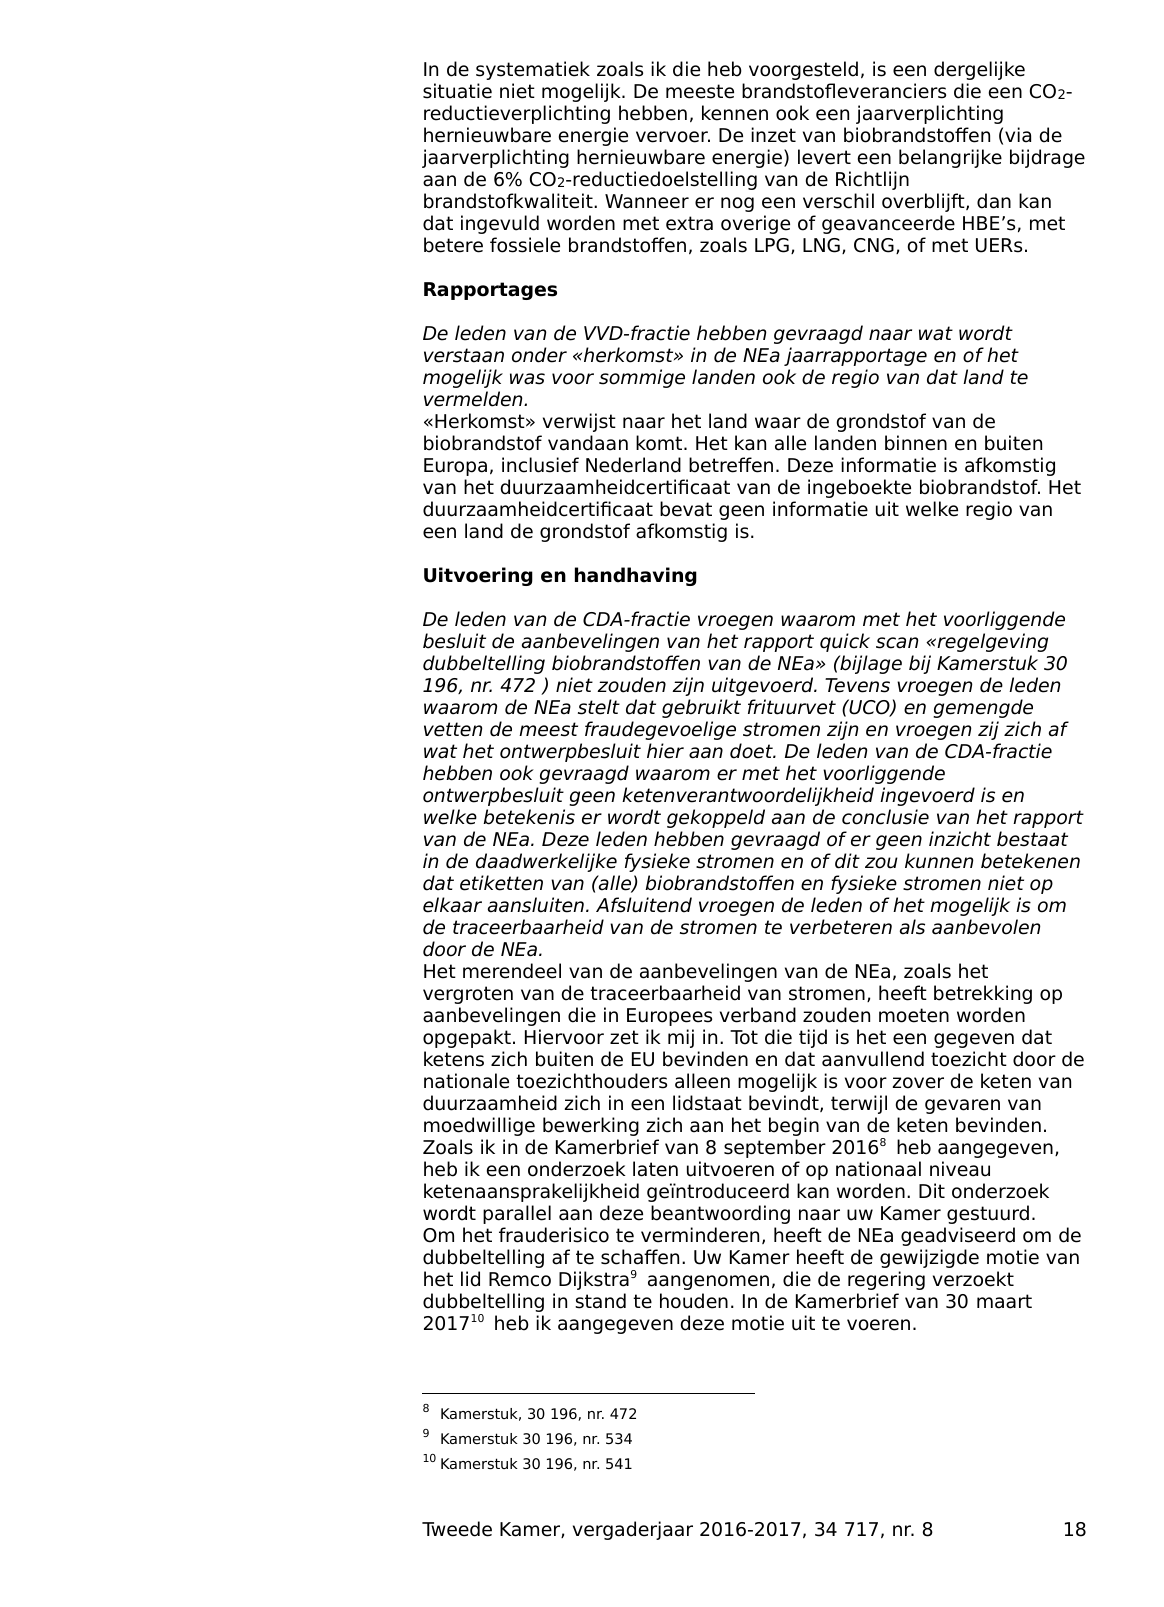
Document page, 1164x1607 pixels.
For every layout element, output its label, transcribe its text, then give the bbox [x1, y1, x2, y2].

text In de systematiek zoals ik die heb voorgesteld, is een dergelijke situatie niet mogelijk. De meeste brandstofleveranciers die een CO2-reductieverplichting hebben, kennen ook een jaarverplichting hernieuwbare energie vervoer. De inzet van biobrandstoffen (via de jaarverplichting hernieuwbare energie) levert een belangrijke bijdrage aan de 6% CO2-reductiedoelstelling van de Richtlijn brandstofkwaliteit. Wanneer er nog een verschil overblijft, dan kan dat ingevuld worden met extra overige of geavanceerde HBE’s, met betere fossiele brandstoffen, zoals LPG, LNG, CNG, of met UERs. [422, 59, 1087, 257]
text De leden van de CDA-fractie vroegen waarom met het voorliggende besluit de aanbevelingen van het rapport quick scan «regelgeving dubbeltelling biobrandstoffen van de NEa» (bijlage bij Kamerstuk 30 196, nr. 472 ) niet zouden zijn uitgevoerd. Tevens vroegen de leden waarom de NEa stelt dat gebruikt frituurvet (UCO) en gemengde vetten de meest fraudegevoelige stromen zijn en vroegen zij zich af wat het ontwerpbesluit hier aan doet. De leden van de CDA-fractie hebben ook gevraagd waarom er met het voorliggende ontwerpbesluit geen ketenverantwoordelijkheid ingevoerd is en welke betekenis er wordt gekoppeld aan de conclusie van het rapport van de NEa. Deze leden hebben gevraagd of er geen inzicht bestaat in de daadwerkelijke fysieke stromen en of dit zou kunnen betekenen dat etiketten van (alle) biobrandstoffen en fysieke stromen niet op elkaar aansluiten. Afsluitend vroegen de leden of het mogelijk is om de traceerbaarheid van de stromen te verbeteren als aanbevolen door de NEa. [422, 609, 1087, 961]
text Het merendeel van de aanbevelingen van de NEa, zoals het vergroten van de traceerbaarheid van stromen, heeft betrekking op aanbevelingen die in Europees verband zouden moeten worden opgepakt. Hiervoor zet ik mij in. Tot die tijd is het een gegeven dat ketens zich buiten de EU bevinden en dat aanvullend toezicht door de nationale toezichthouders alleen mogelijk is voor zover de keten van duurzaamheid zich in een lidstaat bevindt, terwijl de gevaren van moedwillige bewerking zich aan het begin van de keten bevinden. Zoals ik in de Kamerbrief van 8 september 2016 heb aangegeven, heb ik een onderzoek laten uitvoeren of op nationaal niveau ketenaansprakelijkheid geïntroduceerd kan worden. Dit onderzoek wordt parallel aan deze beantwoording naar uw Kamer gestuurd. [422, 961, 1087, 1225]
text Kamerstuk 30 196, nr. 534 [422, 1427, 1087, 1449]
text «Herkomst» verwijst naar het land waar de grondstof van de biobrandstof vandaan komt. Het kan alle landen binnen en buiten Europa, inclusief Nederland betreffen. Deze informatie is afkomstig van het duurzaamheidcertificaat van de ingeboekte biobrandstof. Het duurzaamheidcertificaat bevat geen informatie uit welke regio van een land de grondstof afkomstig is. [422, 411, 1087, 543]
text Om het frauderisico te verminderen, heeft de NEa geadviseerd om de dubbeltelling af te schaffen. Uw Kamer heeft de gewijzigde motie van het lid Remco Dijkstra aangenomen, die de regering verzoekt dubbeltelling in stand te houden. In de Kamerbrief van 30 maart 2017 heb ik aangegeven deze motie uit te voeren. [422, 1225, 1087, 1335]
subtitle Rapportages [422, 279, 1087, 301]
text Kamerstuk, 30 196, nr. 472 [422, 1402, 1087, 1424]
text Kamerstuk 30 196, nr. 541 [422, 1452, 1087, 1474]
text De leden van de VVD-fractie hebben gevraagd naar wat wordt verstaan onder «herkomst» in de NEa jaarrapportage en of het mogelijk was voor sommige landen ook de regio van dat land te vermelden. [422, 323, 1087, 411]
subtitle Uitvoering en handhaving [422, 565, 1087, 587]
